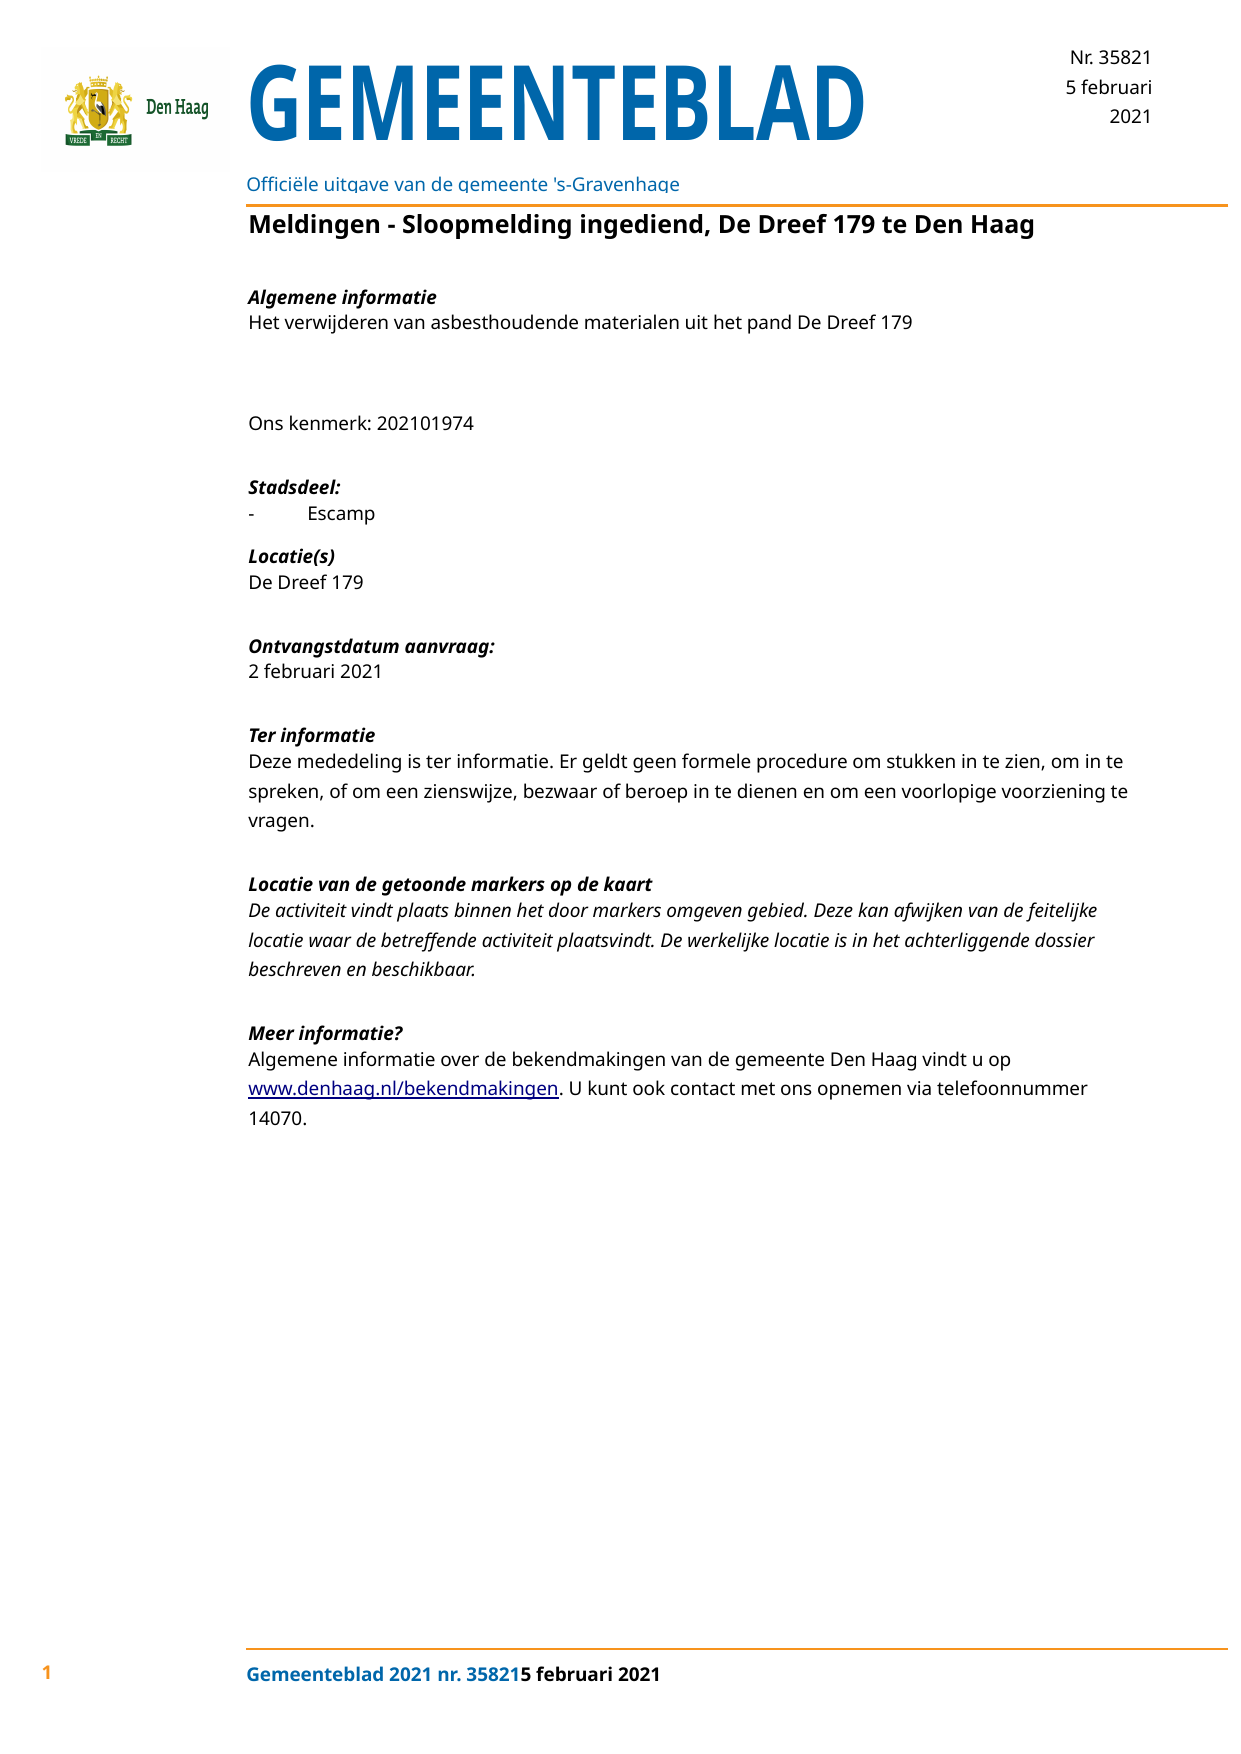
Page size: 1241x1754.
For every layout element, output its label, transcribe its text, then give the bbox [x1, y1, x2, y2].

text Algemene informatie [248, 284, 1152, 309]
text Ter informatie [248, 723, 1152, 748]
text Stadsdeel: [248, 474, 1152, 500]
text Ontvangstdatum aanvraag: [248, 633, 1152, 659]
picture [41, 47, 231, 172]
text Deze mededeling is ter informatie. Er geldt geen formele procedure om stukken in te zien, om in te spreken, of om een zienswijze, bezwaar of beroep in te dienen en om een voorlopige voorziening te vragen. [248, 748, 1152, 833]
text Locatie(s) [248, 543, 1152, 569]
text Meldingen - Sloopmelding ingediend, De Dreef 179 te Den Haag [248, 207, 1152, 241]
text 2 februari 2021 [248, 659, 1152, 684]
text Locatie van de getoonde markers op de kaart [248, 871, 1152, 897]
text Algemene informatie over de bekendmakingen van de gemeente Den Haag vindt u op www.denhaag.nl/bekendmakingen. U kunt ook contact met ons opnemen via telefoonnummer 14070. [248, 1046, 1152, 1131]
text Het verwijderen van asbesthoudende materialen uit het pand De Dreef 179 [248, 309, 1152, 335]
text Meer informatie? [248, 1020, 1152, 1046]
list Escamp [248, 500, 1152, 526]
text De activiteit vindt plaats binnen het door markers omgeven gebied. Deze kan afwijken van de feitelijke locatie waar de betreffende activiteit plaatsvindt. De werkelijke locatie is in het achterliggende dossier beschreven en beschikbaar. [248, 897, 1152, 982]
text De Dreef 179 [248, 569, 1152, 595]
text Ons kenmerk: 202101974 [248, 410, 1152, 436]
